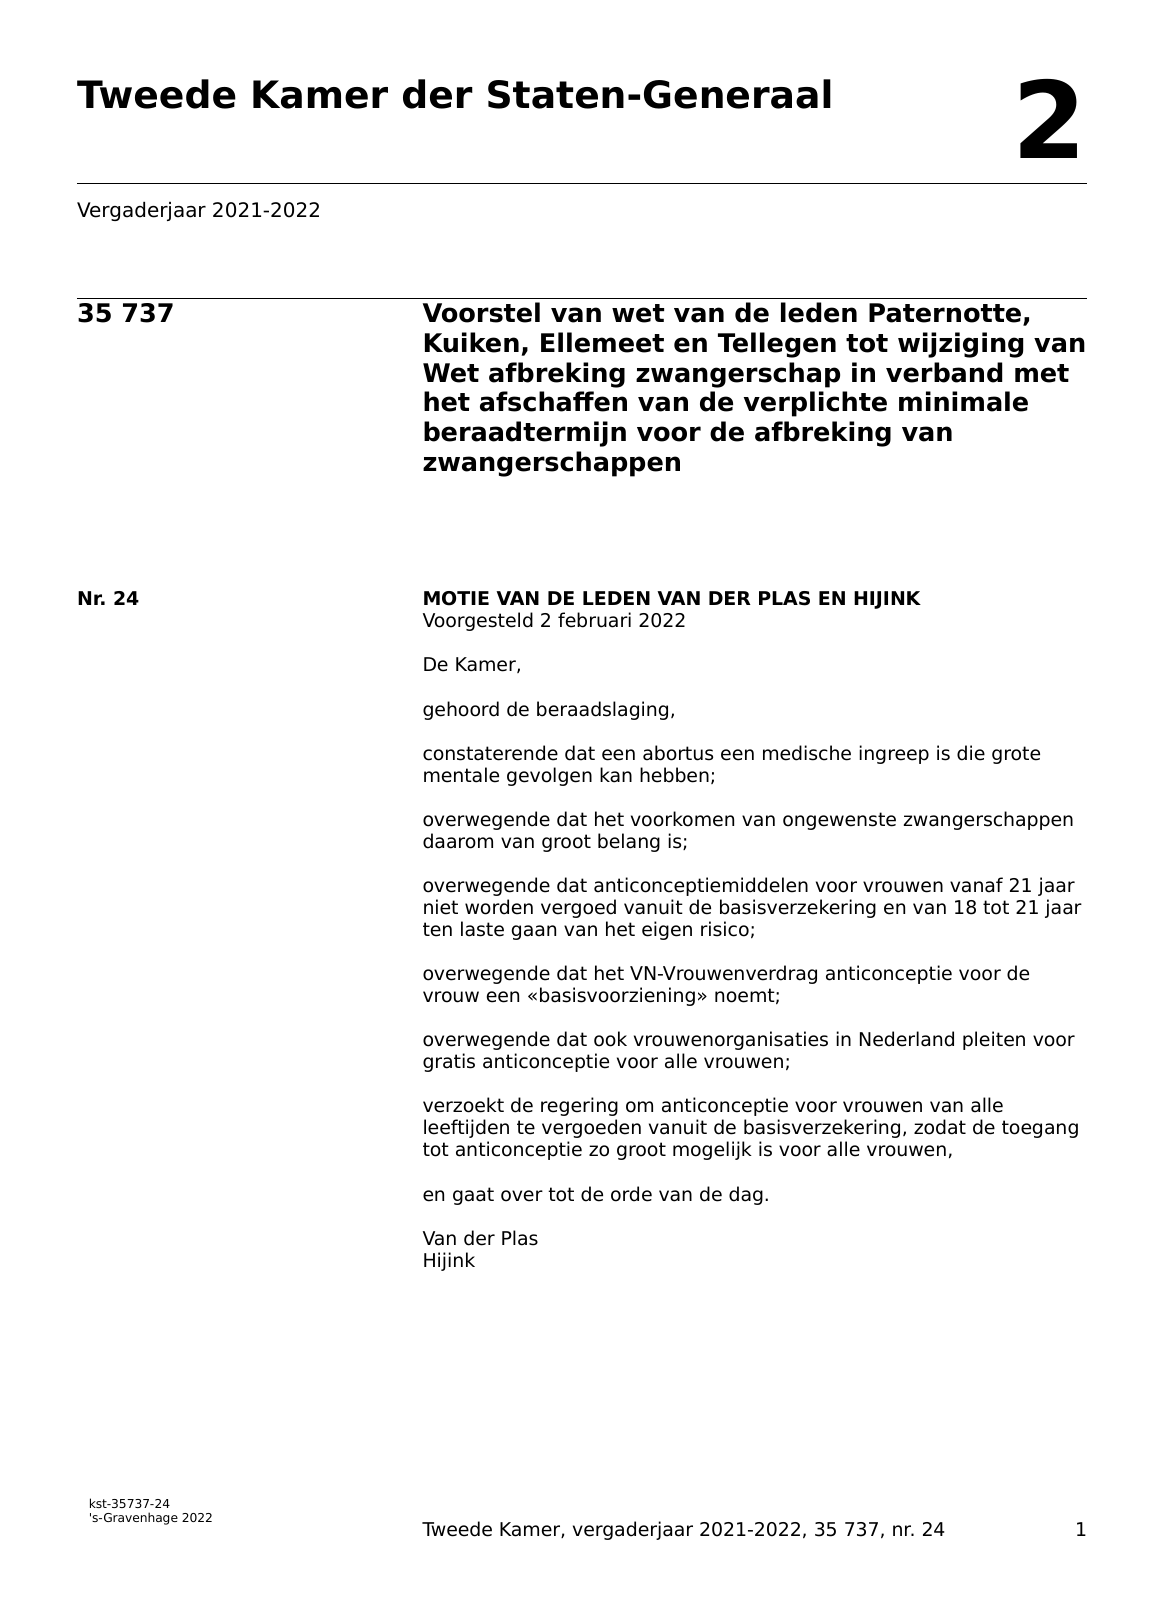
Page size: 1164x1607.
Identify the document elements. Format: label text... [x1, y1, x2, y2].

text overwegende dat anticonceptiemiddelen voor vrouwen vanaf 21 jaar niet worden vergoed vanuit de basisverzekering en van 18 tot 21 jaar ten laste gaan van het eigen risico; [422, 875, 1087, 941]
text overwegende dat ook vrouwenorganisaties in Nederland pleiten voor gratis anticonceptie voor alle vrouwen; [422, 1029, 1087, 1073]
table_cell Vergaderjaar 2021-2022 [77, 184, 1087, 298]
text gehoord de beraadslaging, [422, 698, 1087, 720]
text overwegende dat het VN-Vrouwenverdrag anticonceptie voor de vrouw een «basisvoorziening» noemt; [422, 963, 1087, 1007]
text kst-35737-24 [88, 1497, 323, 1511]
table_header 2 [886, 59, 1087, 183]
table_header Tweede Kamer der Staten-Generaal [77, 59, 886, 183]
text overwegende dat het voorkomen van ongewenste zwangerschappen daarom van groot belang is; [422, 809, 1087, 853]
text verzoekt de regering om anticonceptie voor vrouwen van alle leeftijden te vergoeden vanuit de basisverzekering, zodat de toegang tot anticonceptie zo groot mogelijk is voor alle vrouwen, [422, 1095, 1087, 1161]
subtitle 35 737 Voorstel van wet van de leden Paternotte, Kuiken, Ellemeet en Tellegen tot wijziging van Wet afbreking zwangerschap in verband met het afschaffen van de verplichte minimale beraadtermijn voor de afbreking van zwangerschappen [77, 299, 1087, 477]
subtitle Nr. 24 MOTIE VAN DE LEDEN VAN DER PLAS EN HIJINK [77, 588, 1087, 610]
text Hijink [422, 1249, 1087, 1272]
text constaterende dat een abortus een medische ingreep is die grote mentale gevolgen kan hebben; [422, 743, 1087, 787]
text Voorgesteld 2 februari 2022 [422, 610, 1087, 632]
text De Kamer, [422, 654, 1087, 676]
text 's-Gravenhage 2022 [88, 1511, 323, 1525]
text en gaat over tot de orde van de dag. [422, 1183, 1087, 1205]
text Van der Plas [422, 1228, 1087, 1249]
